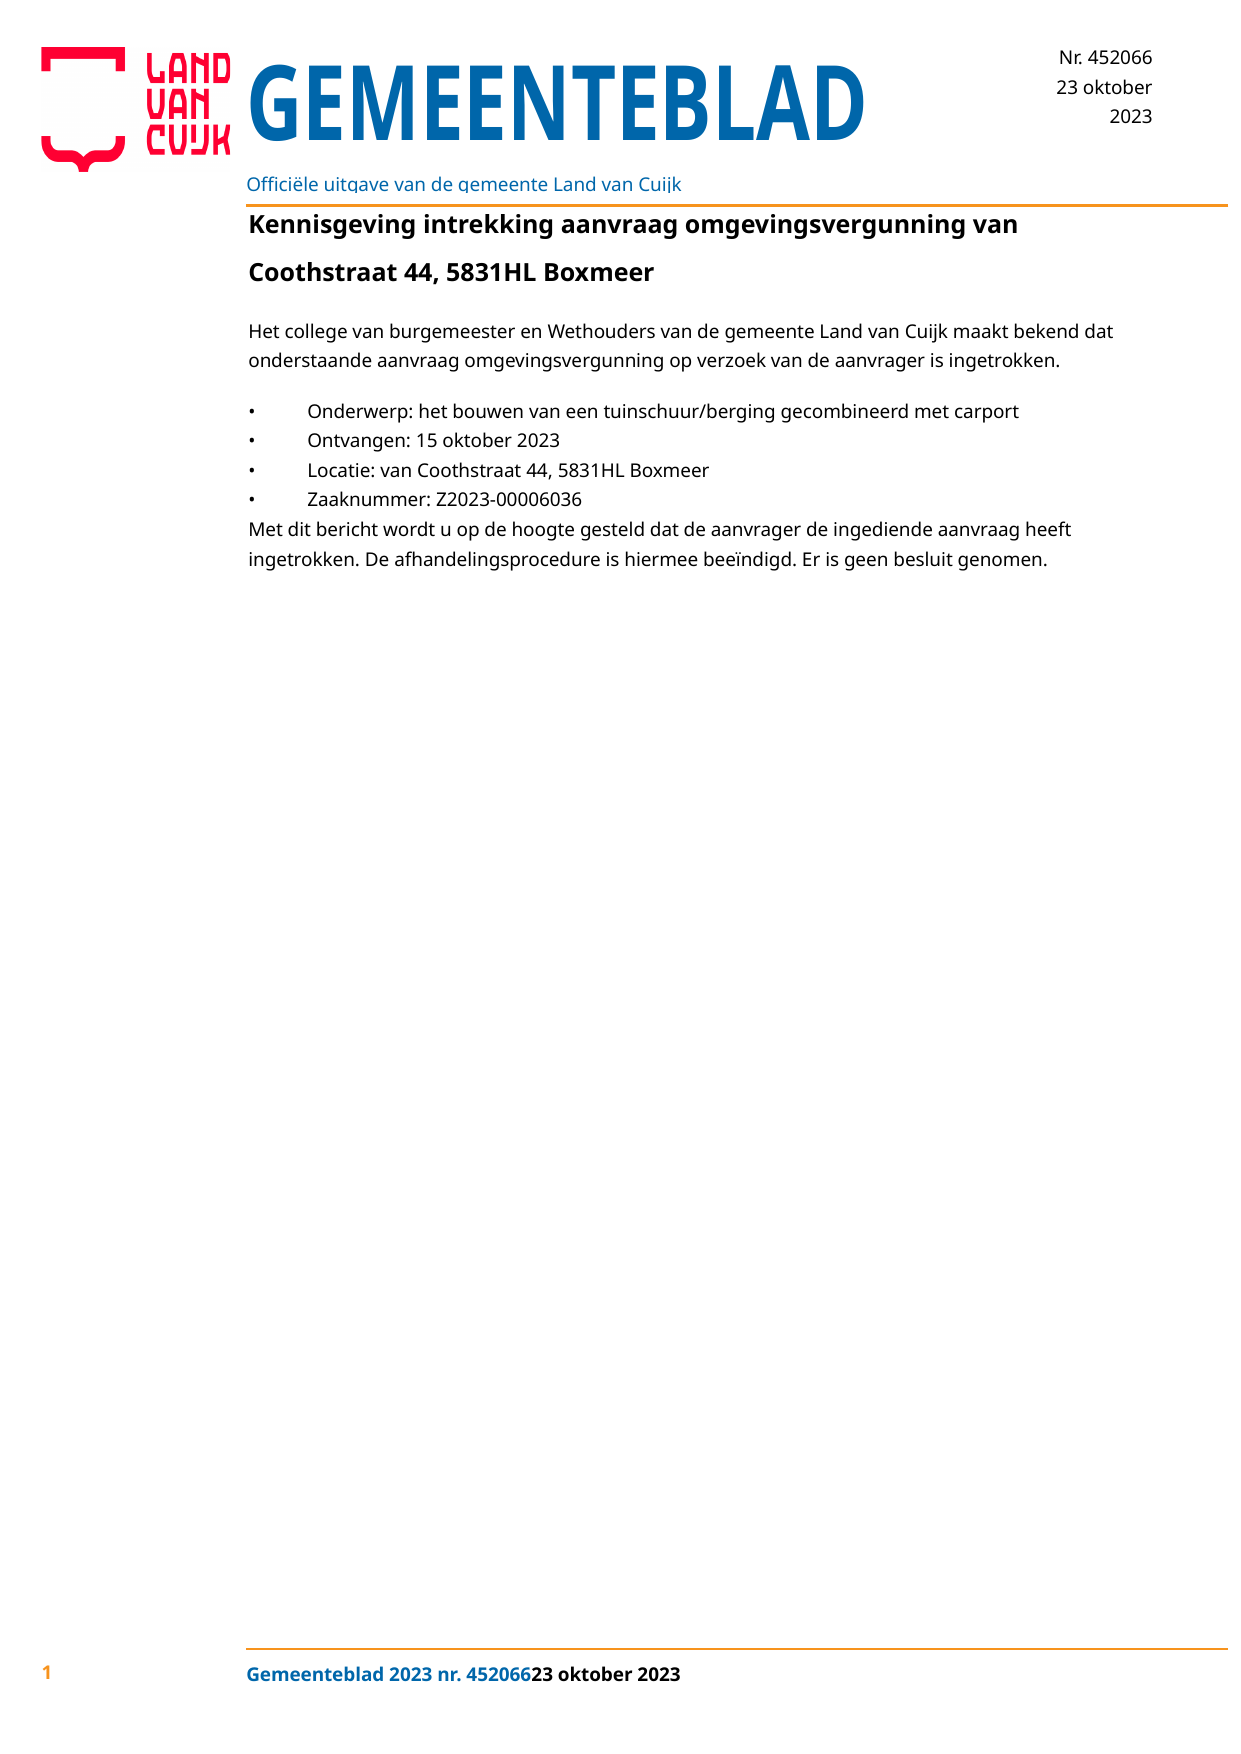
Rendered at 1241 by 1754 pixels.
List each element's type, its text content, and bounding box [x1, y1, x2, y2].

list Ontvangen: 15 oktober 2023 [248, 427, 1152, 453]
picture [41, 47, 231, 172]
text Het college van burgemeester en Wethouders van de gemeente Land van Cuijk maakt bekend dat onderstaande aanvraag omgevingsvergunning op verzoek van de aanvrager is ingetrokken. [248, 318, 1152, 373]
text Met dit bericht wordt u op de hoogte gesteld dat de aanvrager de ingediende aanvraag heeft ingetrokken. De afhandelingsprocedure is hiermee beeïndigd. Er is geen besluit genomen. [248, 516, 1152, 572]
list Zaaknummer: Z2023-00006036 [248, 487, 1152, 512]
text Kennisgeving intrekking aanvraag omgevingsvergunning van Coothstraat 44, 5831HL Boxmeer [248, 207, 1152, 288]
list Onderwerp: het bouwen van een tuinschuur/berging gecombineerd met carport [248, 398, 1152, 424]
list Locatie: van Coothstraat 44, 5831HL Boxmeer [248, 457, 1152, 483]
